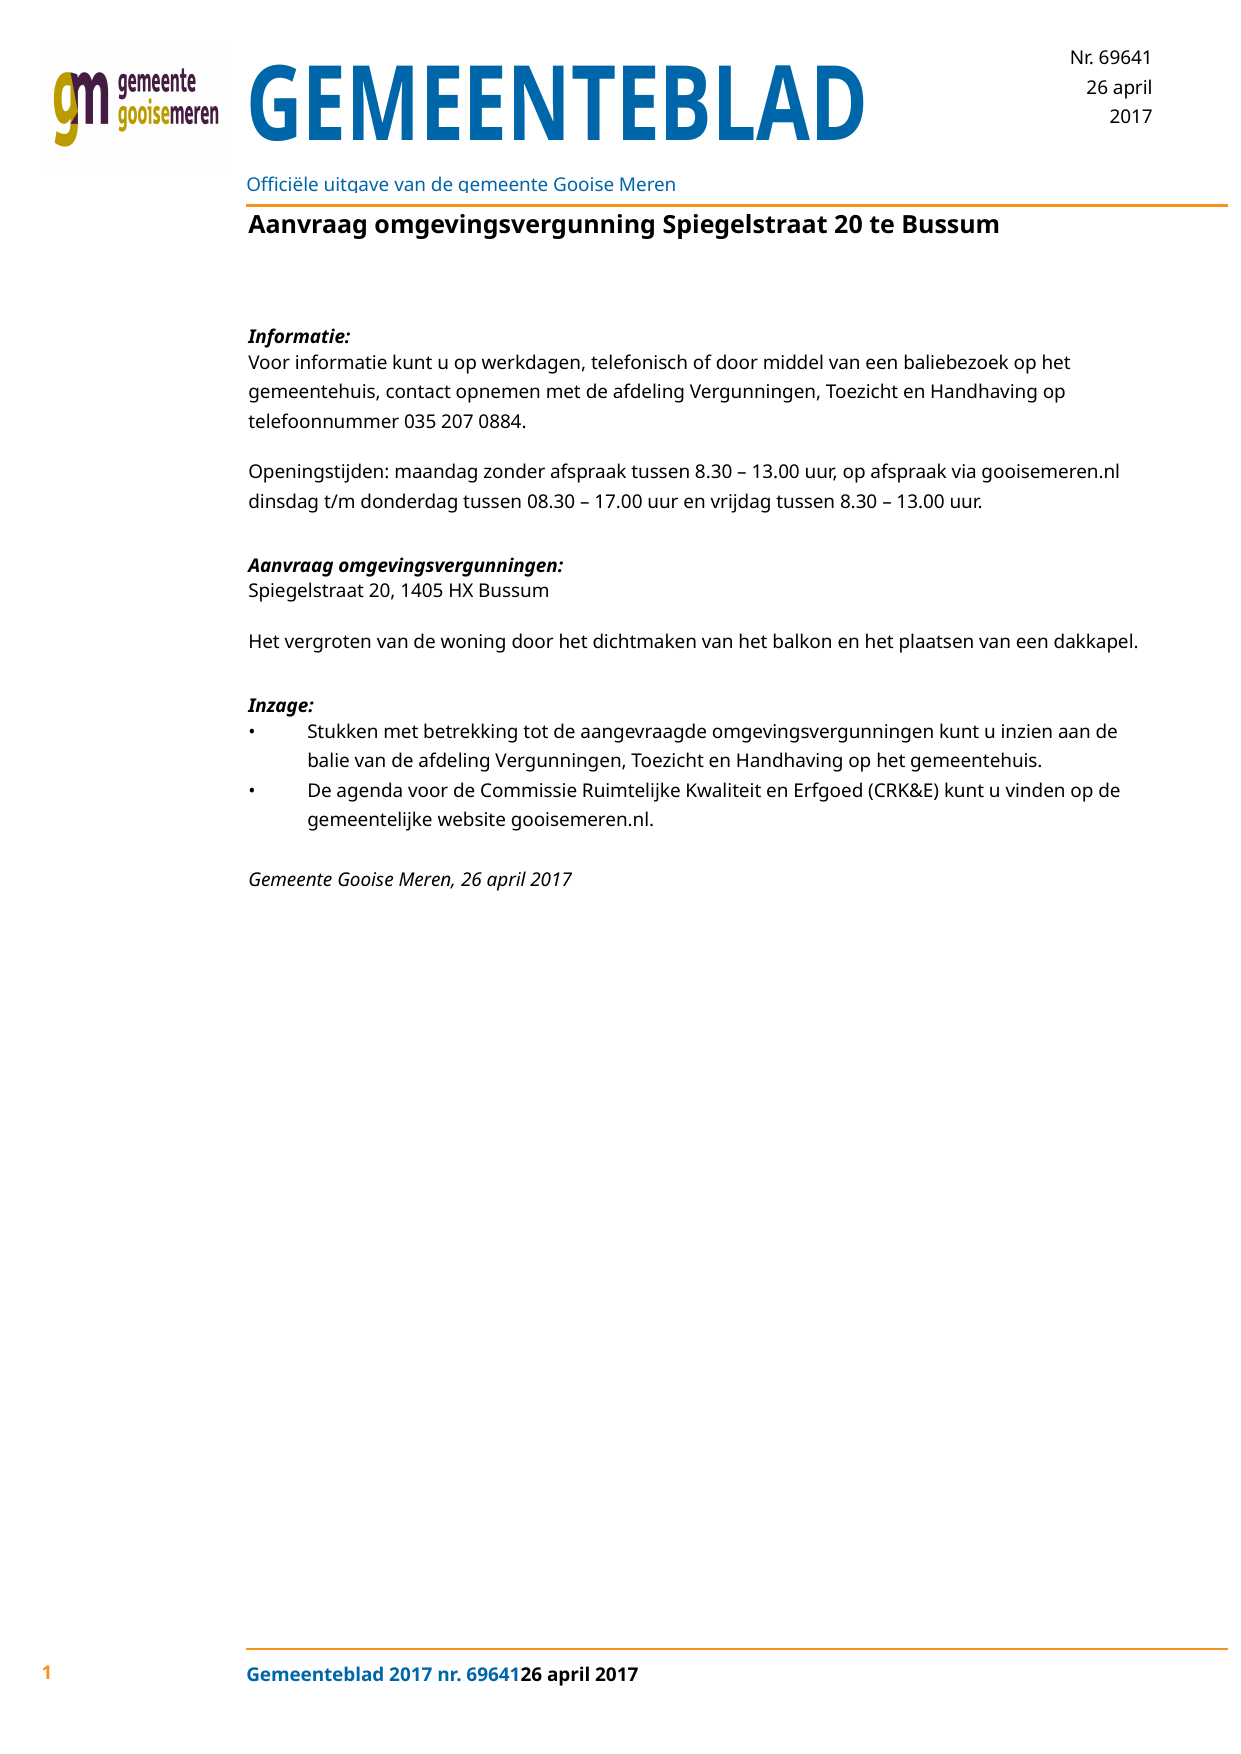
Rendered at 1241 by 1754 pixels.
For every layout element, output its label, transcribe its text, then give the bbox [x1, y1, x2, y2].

text Voor informatie kunt u op werkdagen, telefonisch of door middel van een baliebezoek op het gemeentehuis, contact opnemen met de afdeling Vergunningen, Toezicht en Handhaving op telefoonnummer 035 207 0884. [248, 349, 1152, 434]
text Aanvraag omgevingsvergunning Spiegelstraat 20 te Bussum [248, 207, 1152, 241]
list Stukken met betrekking tot de aangevraagde omgevingsvergunningen kunt u inzien aan de balie van de afdeling Vergunningen, Toezicht en Handhaving op het gemeentehuis. [248, 718, 1152, 773]
text Het vergroten van de woning door het dichtmaken van het balkon en het plaatsen van een dakkapel. [248, 628, 1152, 654]
text Spiegelstraat 20, 1405 HX Bussum [248, 578, 1152, 603]
text Informatie: [248, 323, 1152, 349]
text Inzage: [248, 692, 1152, 718]
text Openingstijden: maandag zonder afspraak tussen 8.30 – 13.00 uur, op afspraak via gooisemeren.nl dinsdag t/m donderdag tussen 08.30 – 17.00 uur en vrijdag tussen 8.30 – 13.00 uur. [248, 458, 1152, 514]
text Gemeente Gooise Meren, 26 april 2017 [248, 866, 1152, 891]
list De agenda voor de Commissie Ruimtelijke Kwaliteit en Erfgoed (CRK&E) kunt u vinden op de gemeentelijke website gooisemeren.nl. [248, 777, 1152, 832]
picture [41, 47, 231, 172]
text Aanvraag omgevingsvergunningen: [248, 552, 1152, 578]
